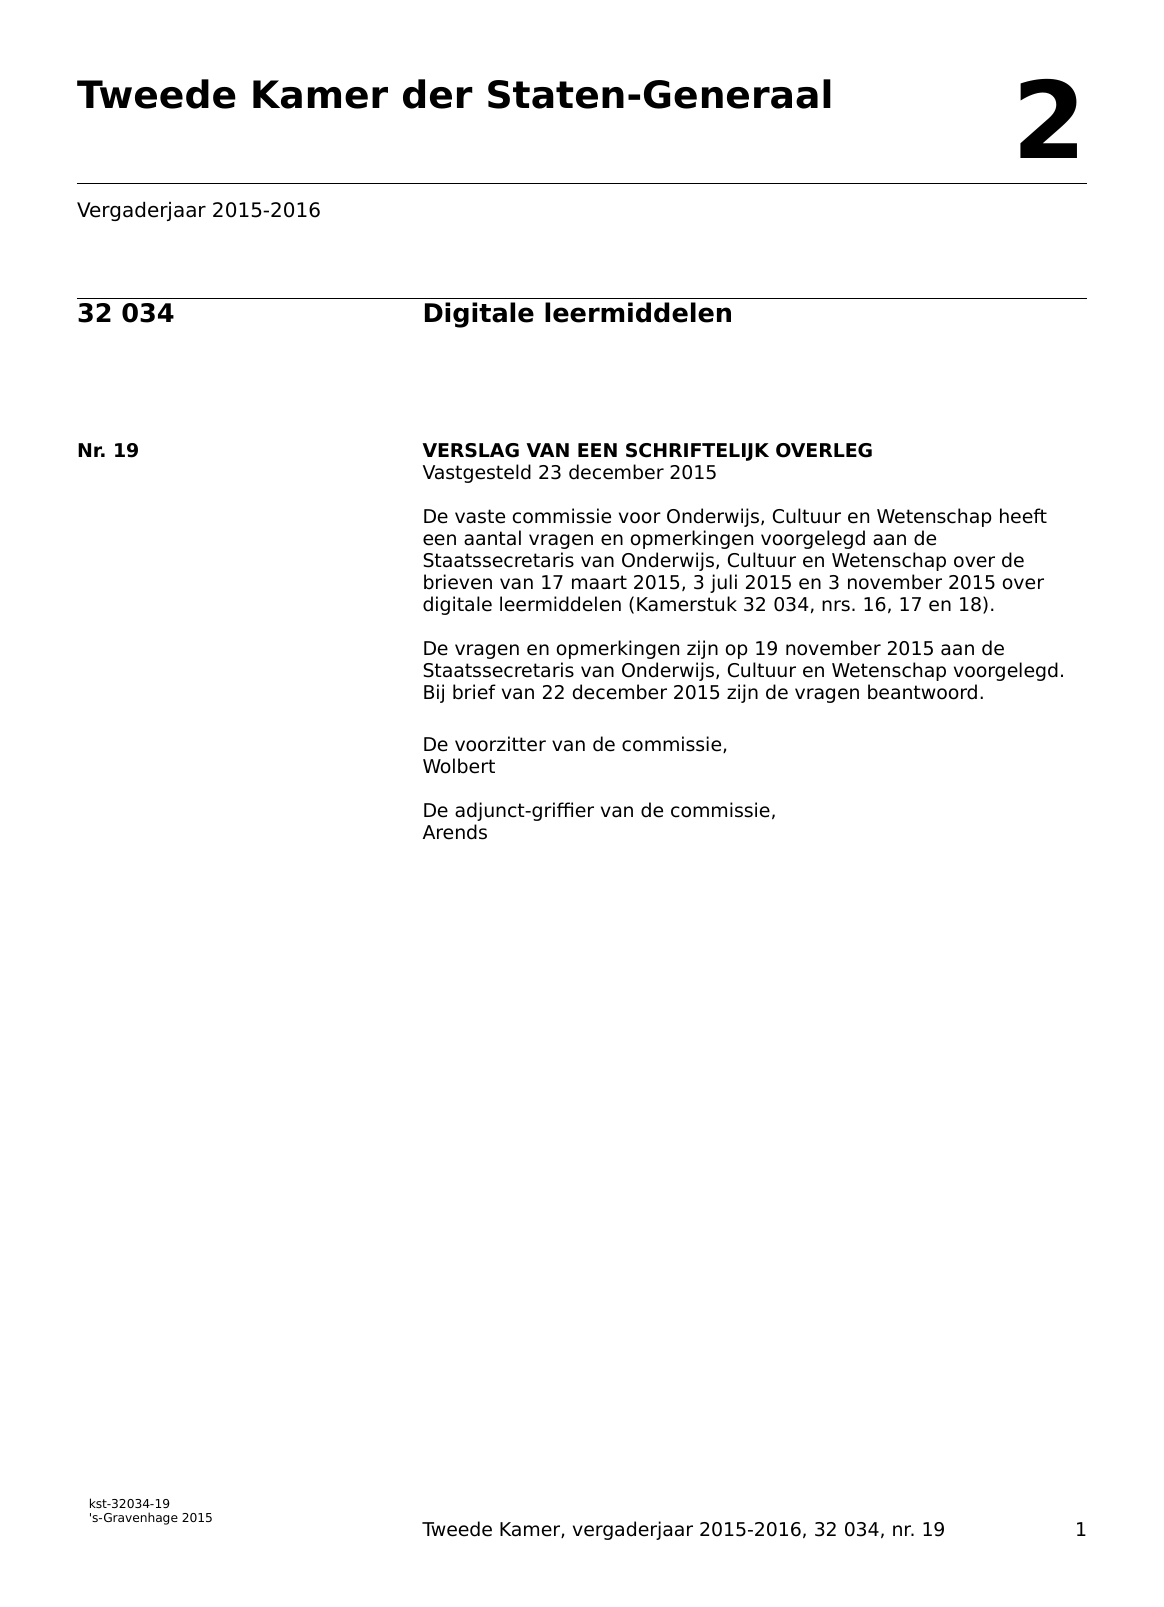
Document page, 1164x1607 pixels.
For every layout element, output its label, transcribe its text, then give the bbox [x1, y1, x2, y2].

table_header Tweede Kamer der Staten-Generaal [77, 59, 886, 183]
text 's-Gravenhage 2015 [88, 1511, 323, 1525]
text Vastgesteld 23 december 2015 [422, 462, 1087, 484]
subtitle 32 034 Digitale leermiddelen [77, 299, 1087, 329]
text De adjunct-griffier van de commissie, Arends [422, 800, 1087, 844]
text De voorzitter van de commissie, Wolbert [422, 734, 1087, 778]
text De vragen en opmerkingen zijn op 19 november 2015 aan de Staatssecretaris van Onderwijs, Cultuur en Wetenschap voorgelegd. Bij brief van 22 december 2015 zijn de vragen beantwoord. [422, 638, 1087, 704]
text kst-32034-19 [88, 1497, 323, 1511]
table_header 2 [886, 59, 1087, 183]
text De vaste commissie voor Onderwijs, Cultuur en Wetenschap heeft een aantal vragen en opmerkingen voorgelegd aan de Staatssecretaris van Onderwijs, Cultuur en Wetenschap over de brieven van 17 maart 2015, 3 juli 2015 en 3 november 2015 over digitale leermiddelen (Kamerstuk 32 034, nrs. 16, 17 en 18). [422, 506, 1087, 616]
table_cell Vergaderjaar 2015-2016 [77, 184, 1087, 298]
subtitle Nr. 19 VERSLAG VAN EEN SCHRIFTELIJK OVERLEG [77, 440, 1087, 462]
